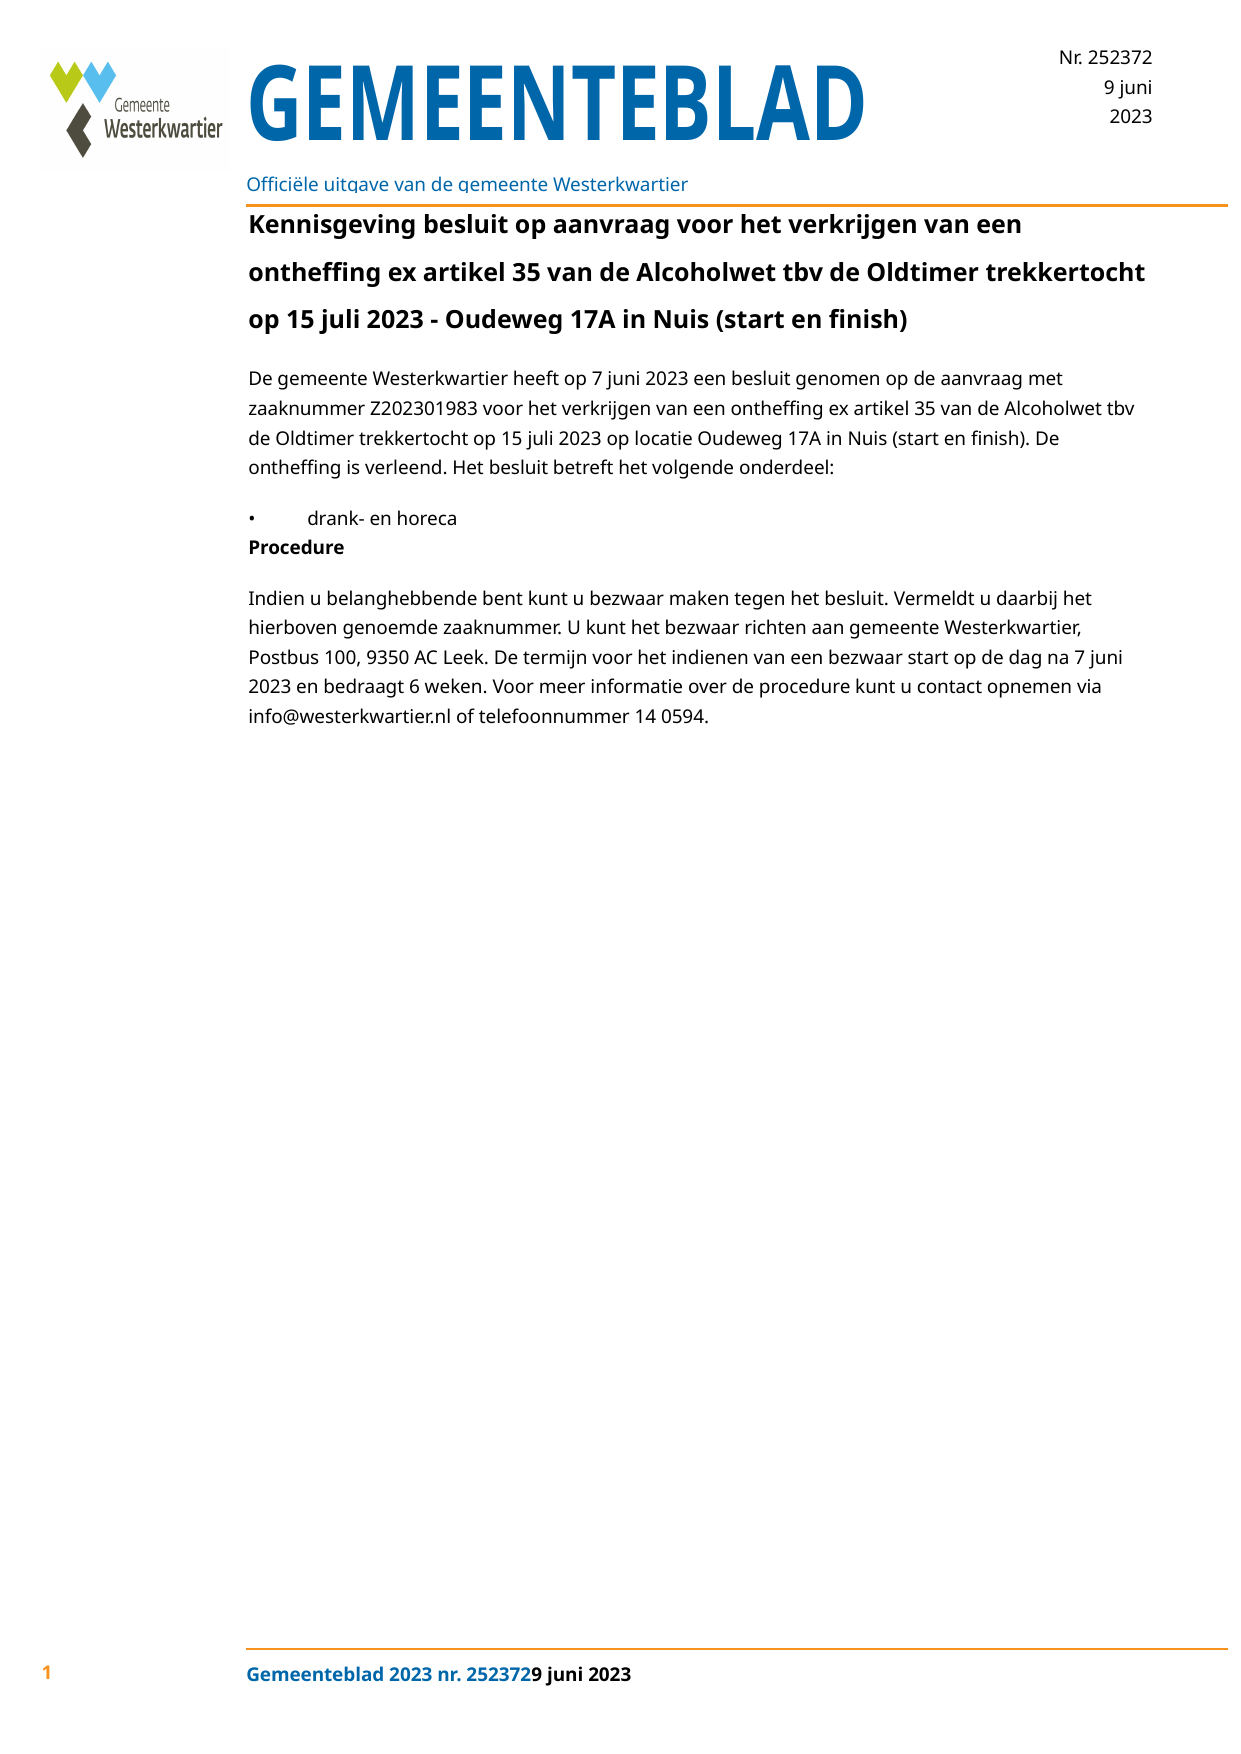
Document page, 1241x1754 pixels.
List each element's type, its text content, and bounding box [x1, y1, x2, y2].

text De gemeente Westerkwartier heeft op 7 juni 2023 een besluit genomen op de aanvraag met zaaknummer Z202301983 voor het verkrijgen van een ontheffing ex artikel 35 van de Alcoholwet tbv de Oldtimer trekkertocht op 15 juli 2023 op locatie Oudeweg 17A in Nuis (start en finish). De ontheffing is verleend. Het besluit betreft het volgende onderdeel: [248, 366, 1152, 480]
text Kennisgeving besluit op aanvraag voor het verkrijgen van een ontheffing ex artikel 35 van de Alcoholwet tbv de Oldtimer trekkertocht op 15 juli 2023 - Oudeweg 17A in Nuis (start en finish) [248, 207, 1152, 336]
text Procedure [248, 534, 1152, 560]
text Indien u belanghebbende bent kunt u bezwaar maken tegen het besluit. Vermeldt u daarbij het hierboven genoemde zaaknummer. U kunt het bezwaar richten aan gemeente Westerkwartier, Postbus 100, 9350 AC Leek. De termijn voor het indienen van een bezwaar start op de dag na 7 juni 2023 en bedraagt 6 weken. Voor meer informatie over de procedure kunt u contact opnemen via info@westerkwartier.nl of telefoonnummer 14 0594. [248, 585, 1152, 729]
picture [41, 47, 231, 172]
list drank- en horeca [248, 505, 1152, 530]
